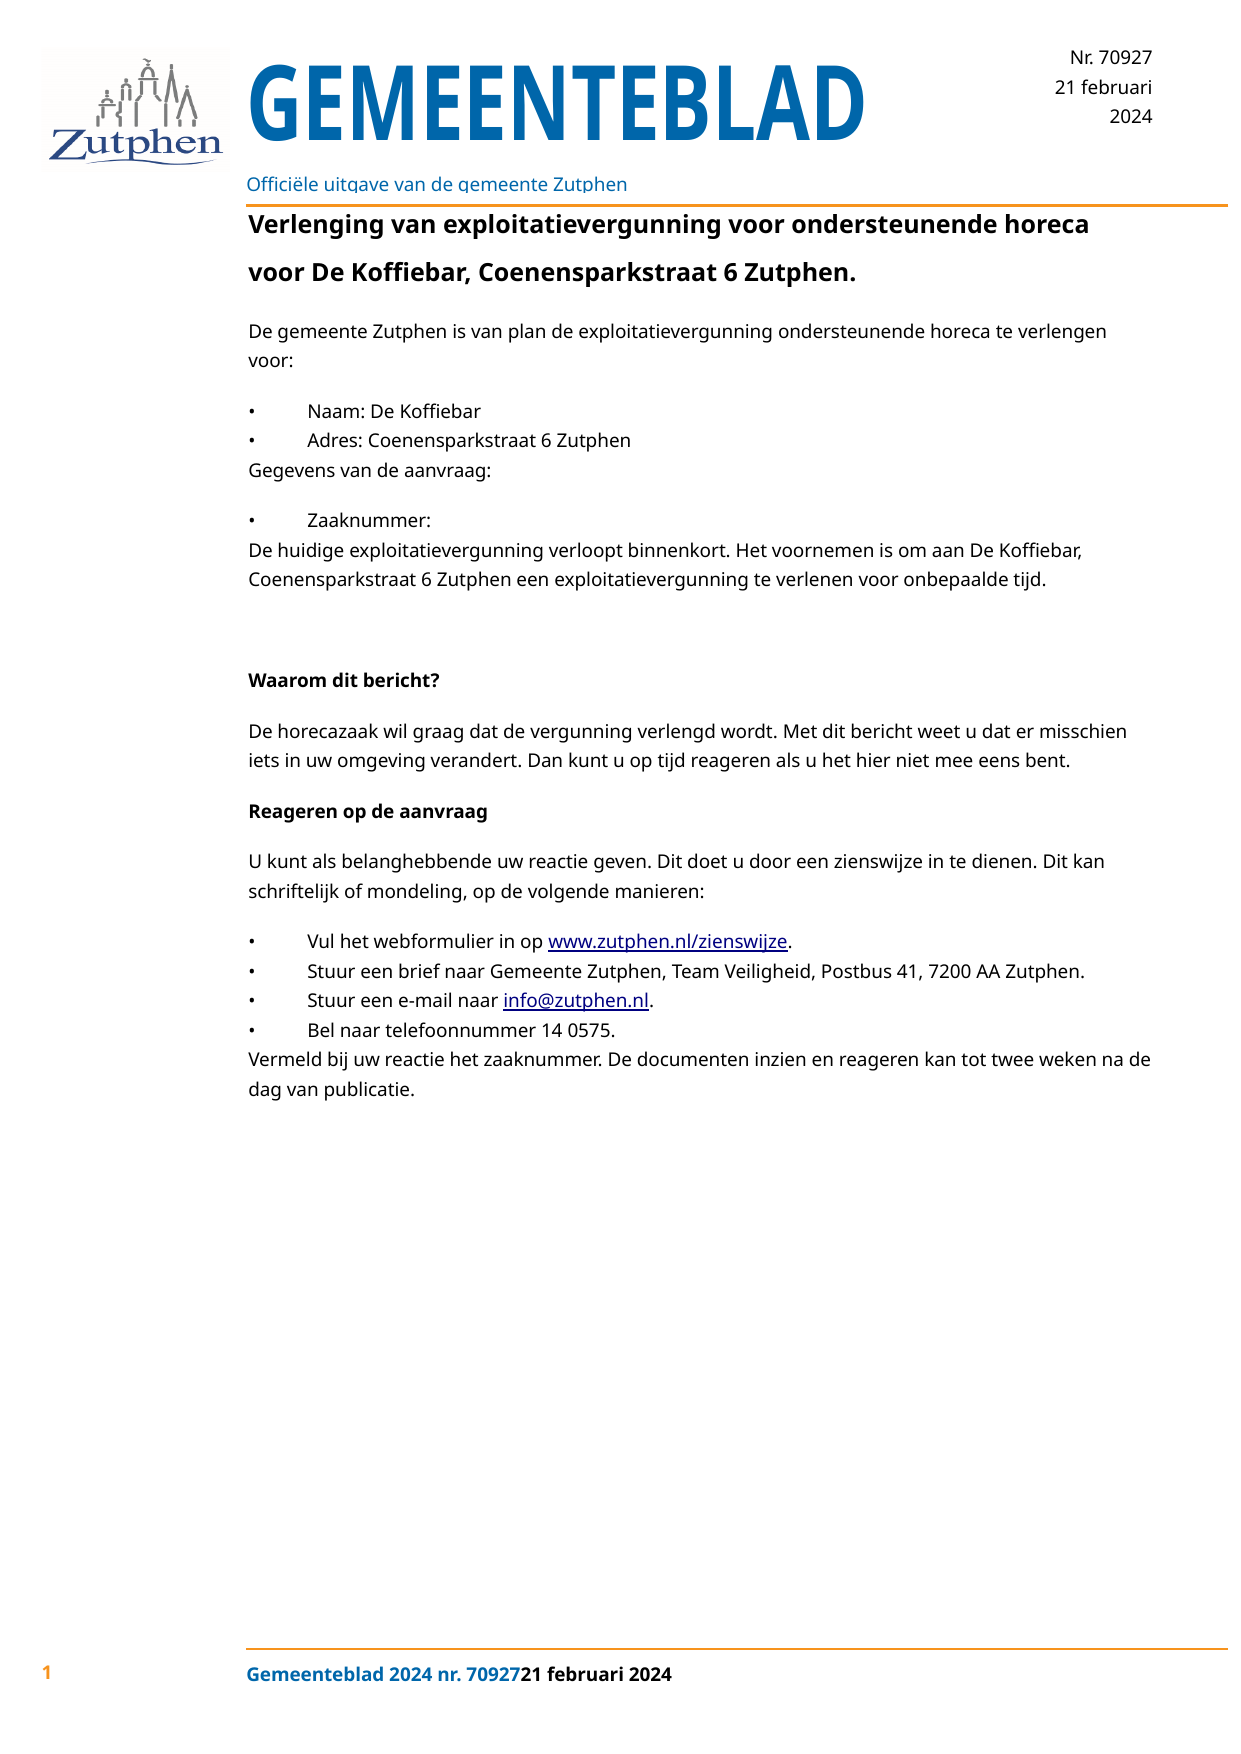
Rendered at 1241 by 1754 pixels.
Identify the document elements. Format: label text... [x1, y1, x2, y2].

text Gegevens van de aanvraag: [248, 457, 1152, 483]
text De huidige exploitatievergunning verloopt binnenkort. Het voornemen is om aan De Koffiebar, Coenensparkstraat 6 Zutphen een exploitatievergunning te verlenen voor onbepaalde tijd. [248, 537, 1152, 592]
picture [41, 47, 231, 172]
list Stuur een e-mail naar info@zutphen.nl. [248, 987, 1152, 1013]
text De horecazaak wil graag dat de vergunning verlengd wordt. Met dit bericht weet u dat er misschien iets in uw omgeving verandert. Dan kunt u op tijd reageren als u het hier niet mee eens bent. [248, 718, 1152, 773]
list Bel naar telefoonnummer 14 0575. [248, 1017, 1152, 1043]
list Zaaknummer: [248, 507, 1152, 533]
list Naam: De Koffiebar [248, 398, 1152, 424]
list Stuur een brief naar Gemeente Zutphen, Team Veiligheid, Postbus 41, 7200 AA Zutphen. [248, 958, 1152, 984]
text U kunt als belanghebbende uw reactie geven. Dit doet u door een zienswijze in te dienen. Dit kan schriftelijk of mondeling, op de volgende manieren: [248, 848, 1152, 904]
text De gemeente Zutphen is van plan de exploitatievergunning ondersteunende horeca te verlengen voor: [248, 318, 1152, 373]
text Waarom dit bericht? [248, 667, 1152, 693]
text Vermeld bij uw reactie het zaaknummer. De documenten inzien en reageren kan tot twee weken na de dag van publicatie. [248, 1047, 1152, 1102]
list Adres: Coenensparkstraat 6 Zutphen [248, 427, 1152, 453]
text Reageren op de aanvraag [248, 798, 1152, 824]
list Vul het webformulier in op www.zutphen.nl/zienswijze. [248, 928, 1152, 954]
text Verlenging van exploitatievergunning voor ondersteunende horeca voor De Koffiebar, Coenensparkstraat 6 Zutphen. [248, 207, 1152, 288]
